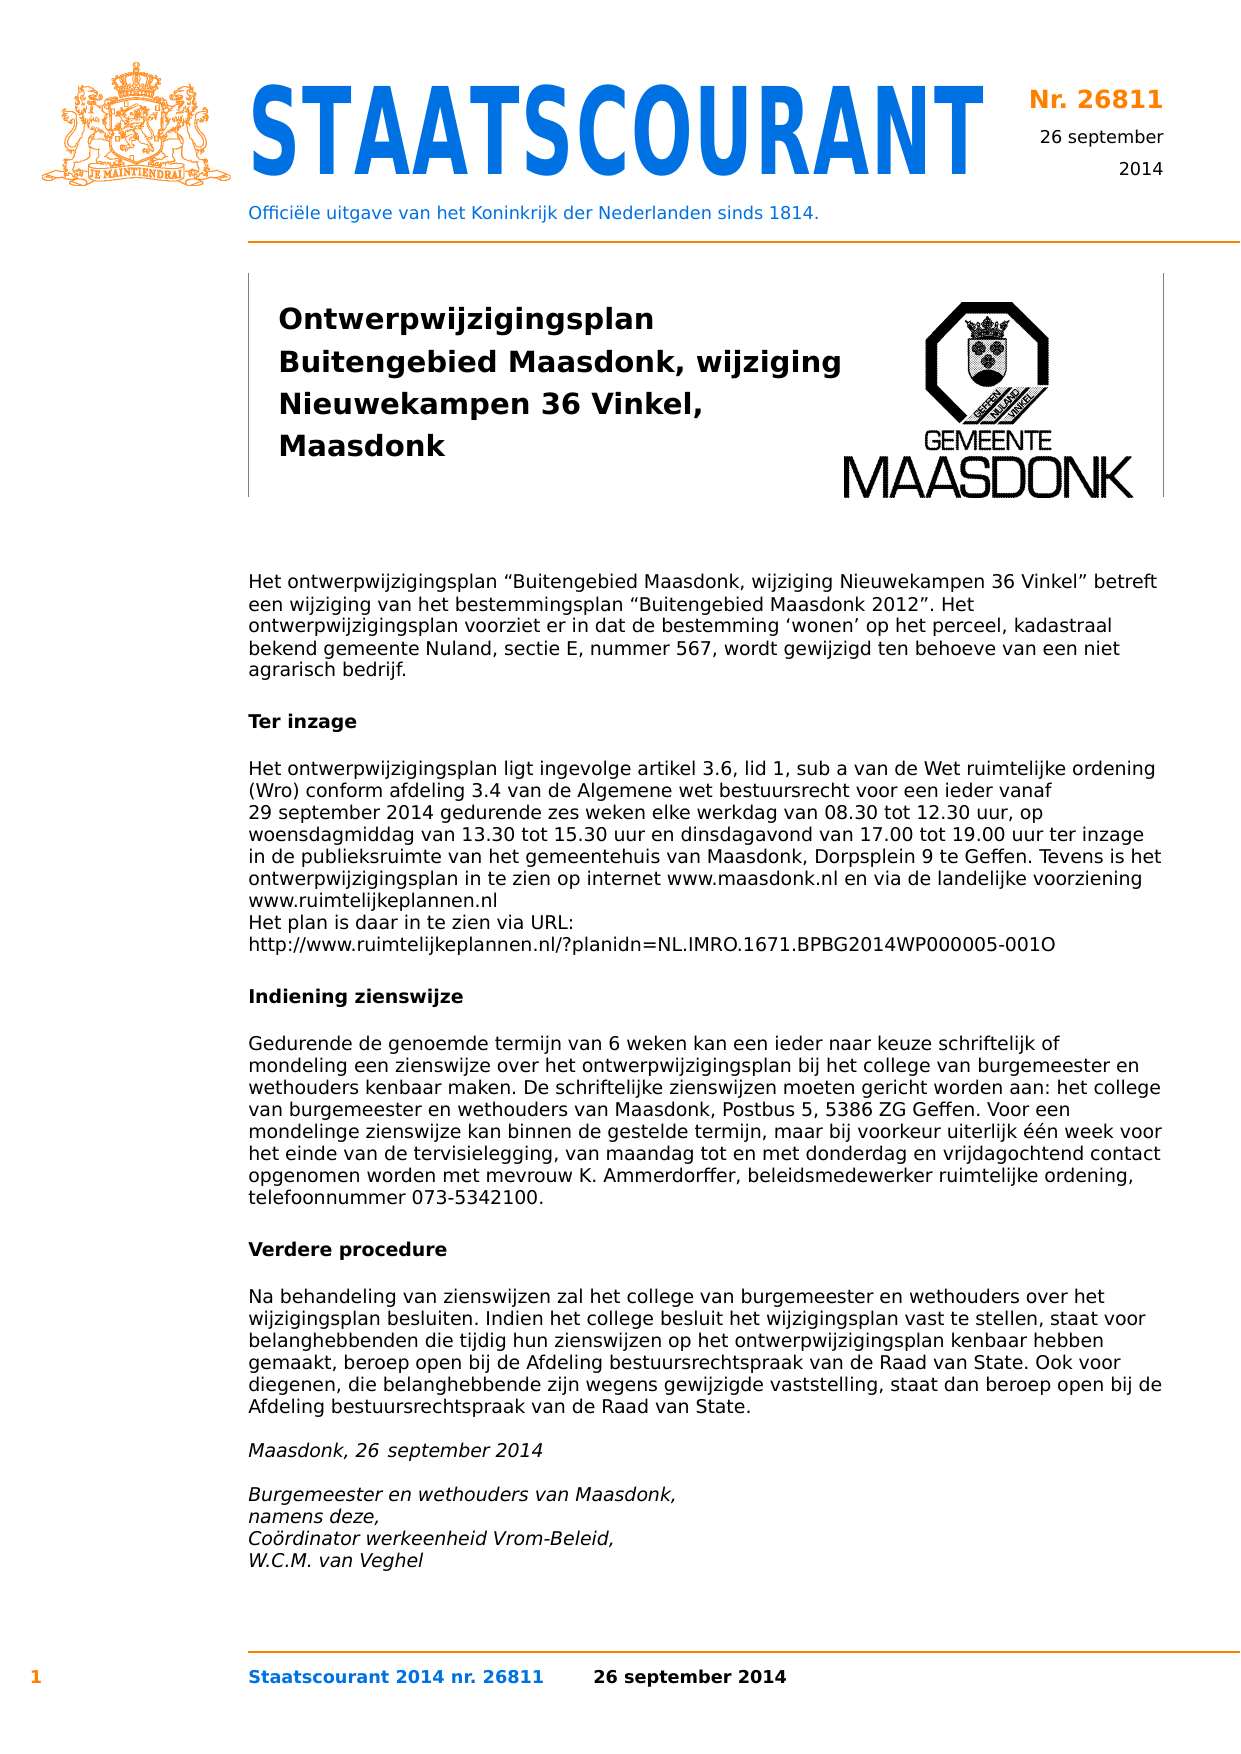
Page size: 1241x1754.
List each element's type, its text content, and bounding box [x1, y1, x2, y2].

table_header STAATSCOURANT [248, 62, 998, 203]
table_cell Officiële uitgave van het Koninkrijk der Nederlanden sinds 1814. [248, 203, 1240, 241]
text Het ontwerpwijzigingsplan ligt ingevolge artikel 3.6, lid 1, sub a van de Wet ruimtelijke ordening (Wro) conform afdeling 3.4 van de Algemene wet bestuursrecht voor een ieder vanaf 29 september 2014 gedurende zes weken elke werkdag van 08.30 tot 12.30 uur, op woensdagmiddag van 13.30 tot 15.30 uur en dinsdagavond van 17.00 tot 19.00 uur ter inzage in de publieksruimte van het gemeentehuis van Maasdonk, Dorpsplein 9 te Geffen. Tevens is het ontwerpwijzigingsplan in te zien op internet www.maasdonk.nl en via de landelijke voorziening www.ruimtelijkeplannen.nl [248, 758, 1163, 912]
text Burgemeester en wethouders van Maasdonk, namens deze, Coördinator werkeenheid Vrom-Beleid, W.C.M. van Veghel [248, 1483, 1163, 1571]
picture [41, 62, 231, 186]
table_cell 26 september [998, 121, 1240, 153]
subtitle Ter inzage [248, 711, 1163, 733]
text Gedurende de genoemde termijn van 6 weken kan een ieder naar keuze schriftelijk of mondeling een zienswijze over het ontwerpwijzigingsplan bij het college van burgemeester en wethouders kenbaar maken. De schriftelijke zienswijzen moeten gericht worden aan: het college van burgemeester en wethouders van Maasdonk, Postbus 5, 5386 ZG Geffen. Voor een mondelinge zienswijze kan binnen de gestelde termijn, maar bij voorkeur uiterlijk één week voor het einde van de tervisielegging, van maandag tot en met donderdag en vrijdagochtend contact opgenomen worden met mevrouw K. Ammerdorffer, beleidsmedewerker ruimtelijke ordening, telefoonnummer 073-5342100. [248, 1033, 1163, 1209]
table_header Nr. 26811 [998, 62, 1240, 121]
text Het plan is daar in te zien via URL: [248, 912, 1163, 934]
text Maasdonk, 26 september 2014 [248, 1440, 1163, 1462]
table_cell 2014 [998, 153, 1240, 203]
picture [844, 302, 1134, 498]
subtitle Ontwerpwijzigingsplan Buitengebied Maasdonk, wijziging Nieuwekampen 36 Vinkel, Maasdonk [249, 273, 1163, 497]
text http://www.ruimtelijkeplannen.nl/?planidn=NL.IMRO.1671.BPBG2014WP000005-001O [248, 934, 1163, 956]
table_header [25, 62, 248, 241]
subtitle Verdere procedure [248, 1239, 1163, 1261]
text Na behandeling van zienswijzen zal het college van burgemeester en wethouders over het wijzigingsplan besluiten. Indien het college besluit het wijzigingsplan vast te stellen, staat voor belanghebbenden die tijdig hun zienswijzen op het ontwerpwijzigingsplan kenbaar hebben gemaakt, beroep open bij de Afdeling bestuursrechtspraak van de Raad van State. Ook voor diegenen, die belanghebbende zijn wegens gewijzigde vaststelling, staat dan beroep open bij de Afdeling bestuursrechtspraak van de Raad van State. [248, 1286, 1163, 1418]
text Het ontwerpwijzigingsplan “Buitengebied Maasdonk, wijziging Nieuwekampen 36 Vinkel” betreft een wijziging van het bestemmingsplan “Buitengebied Maasdonk 2012”. Het ontwerpwijzigingsplan voorziet er in dat de bestemming ‘wonen’ op het perceel, kadastraal bekend gemeente Nuland, sectie E, nummer 567, wordt gewijzigd ten behoeve van een niet agrarisch bedrijf. [248, 571, 1163, 681]
subtitle Indiening zienswijze [248, 986, 1163, 1008]
